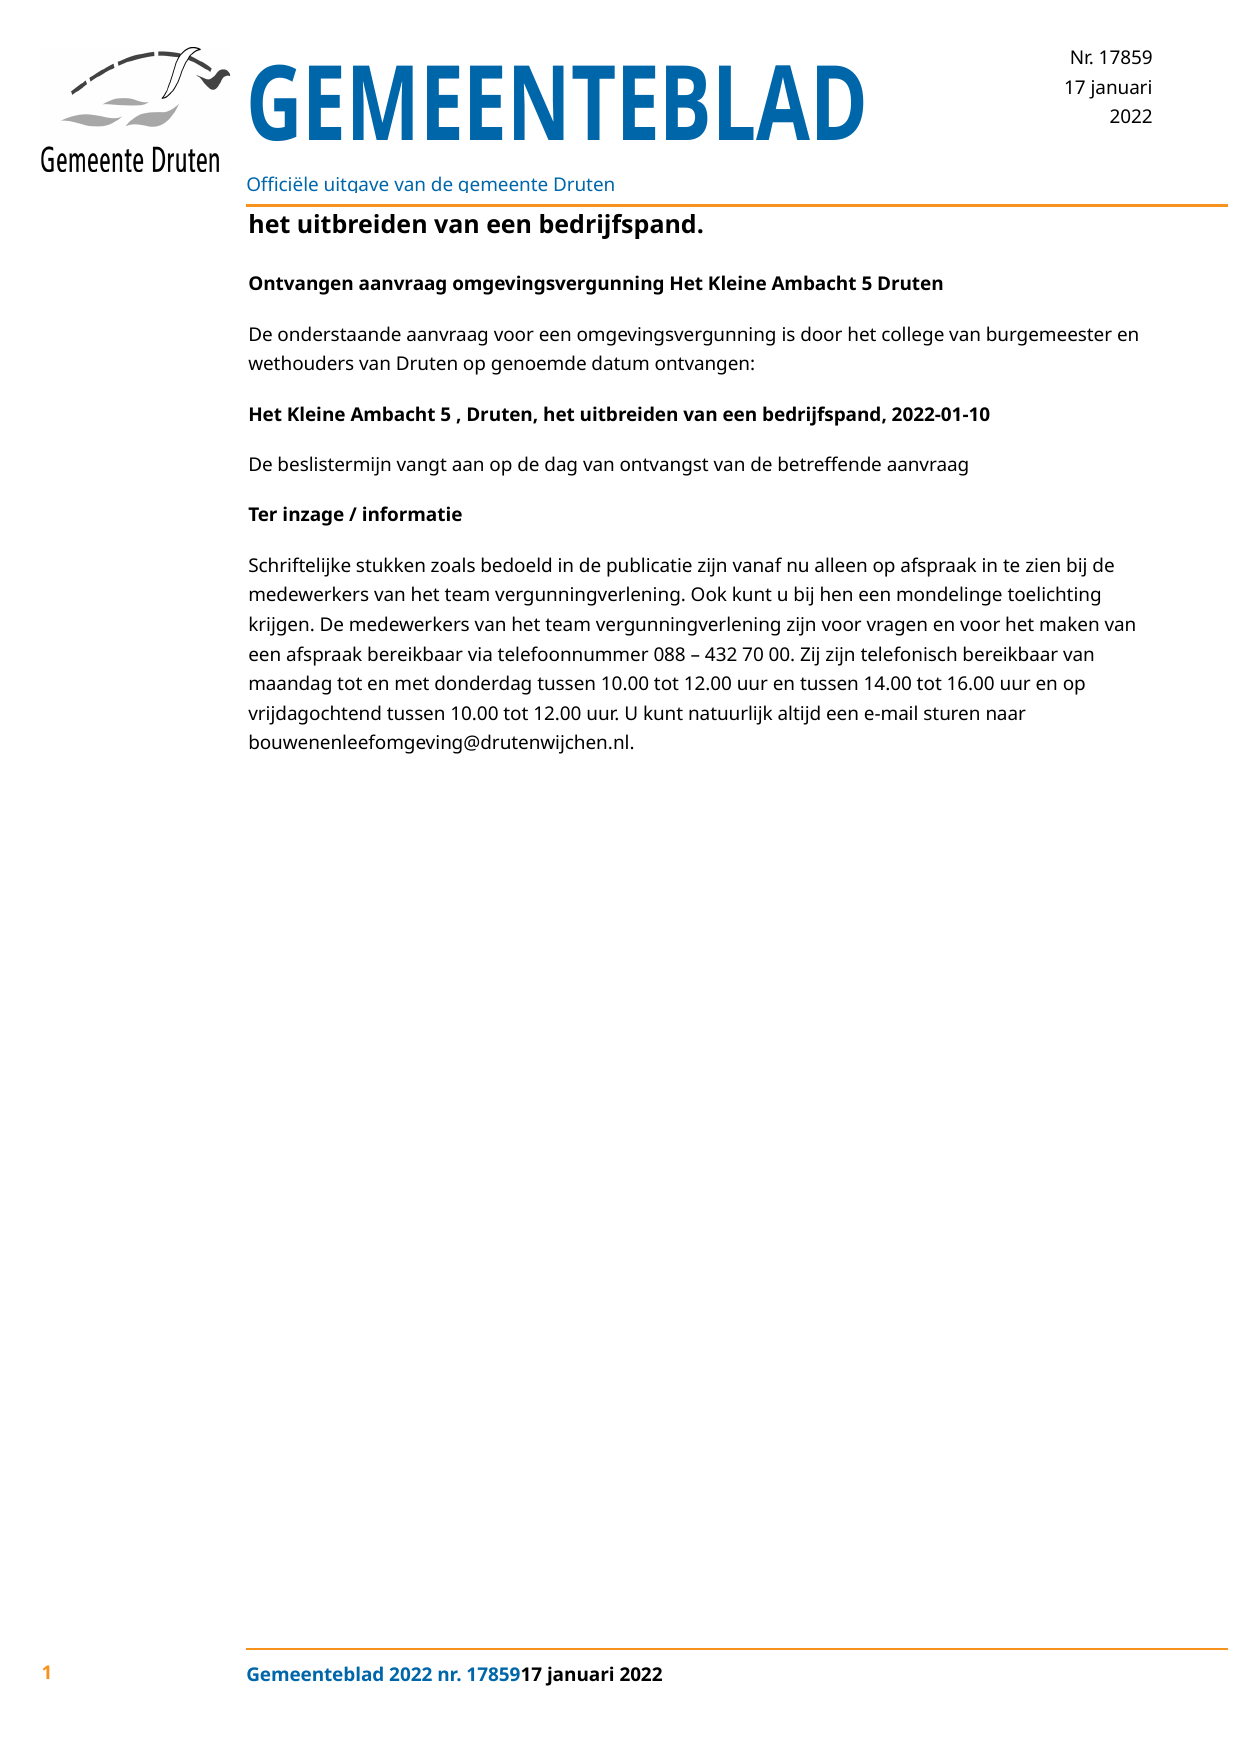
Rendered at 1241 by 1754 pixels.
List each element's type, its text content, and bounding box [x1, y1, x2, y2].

text De onderstaande aanvraag voor een omgevingsvergunning is door het college van burgemeester en wethouders van Druten op genoemde datum ontvangen: [248, 321, 1152, 376]
text De beslistermijn vangt aan op de dag van ontvangst van de betreffende aanvraag [248, 451, 1152, 477]
text Het Kleine Ambacht 5 , Druten, het uitbreiden van een bedrijfspand, 2022-01-10 [248, 401, 1152, 426]
text het uitbreiden van een bedrijfspand. [248, 207, 1152, 241]
text Schriftelijke stukken zoals bedoeld in de publicatie zijn vanaf nu alleen op afspraak in te zien bij de medewerkers van het team vergunningverlening. Ook kunt u bij hen een mondelinge toelichting krijgen. De medewerkers van het team vergunningverlening zijn voor vragen en voor het maken van een afspraak bereikbaar via telefoonnummer 088 – 432 70 00. Zij zijn telefonisch bereikbaar van maandag tot en met donderdag tussen 10.00 tot 12.00 uur en tussen 14.00 tot 16.00 uur en op vrijdagochtend tussen 10.00 tot 12.00 uur. U kunt natuurlijk altijd een e-mail sturen naar bouwenenleefomgeving@drutenwijchen.nl. [248, 552, 1152, 755]
picture [41, 47, 231, 172]
text Ter inzage / informatie [248, 502, 1152, 527]
text Ontvangen aanvraag omgevingsvergunning Het Kleine Ambacht 5 Druten [248, 270, 1152, 296]
